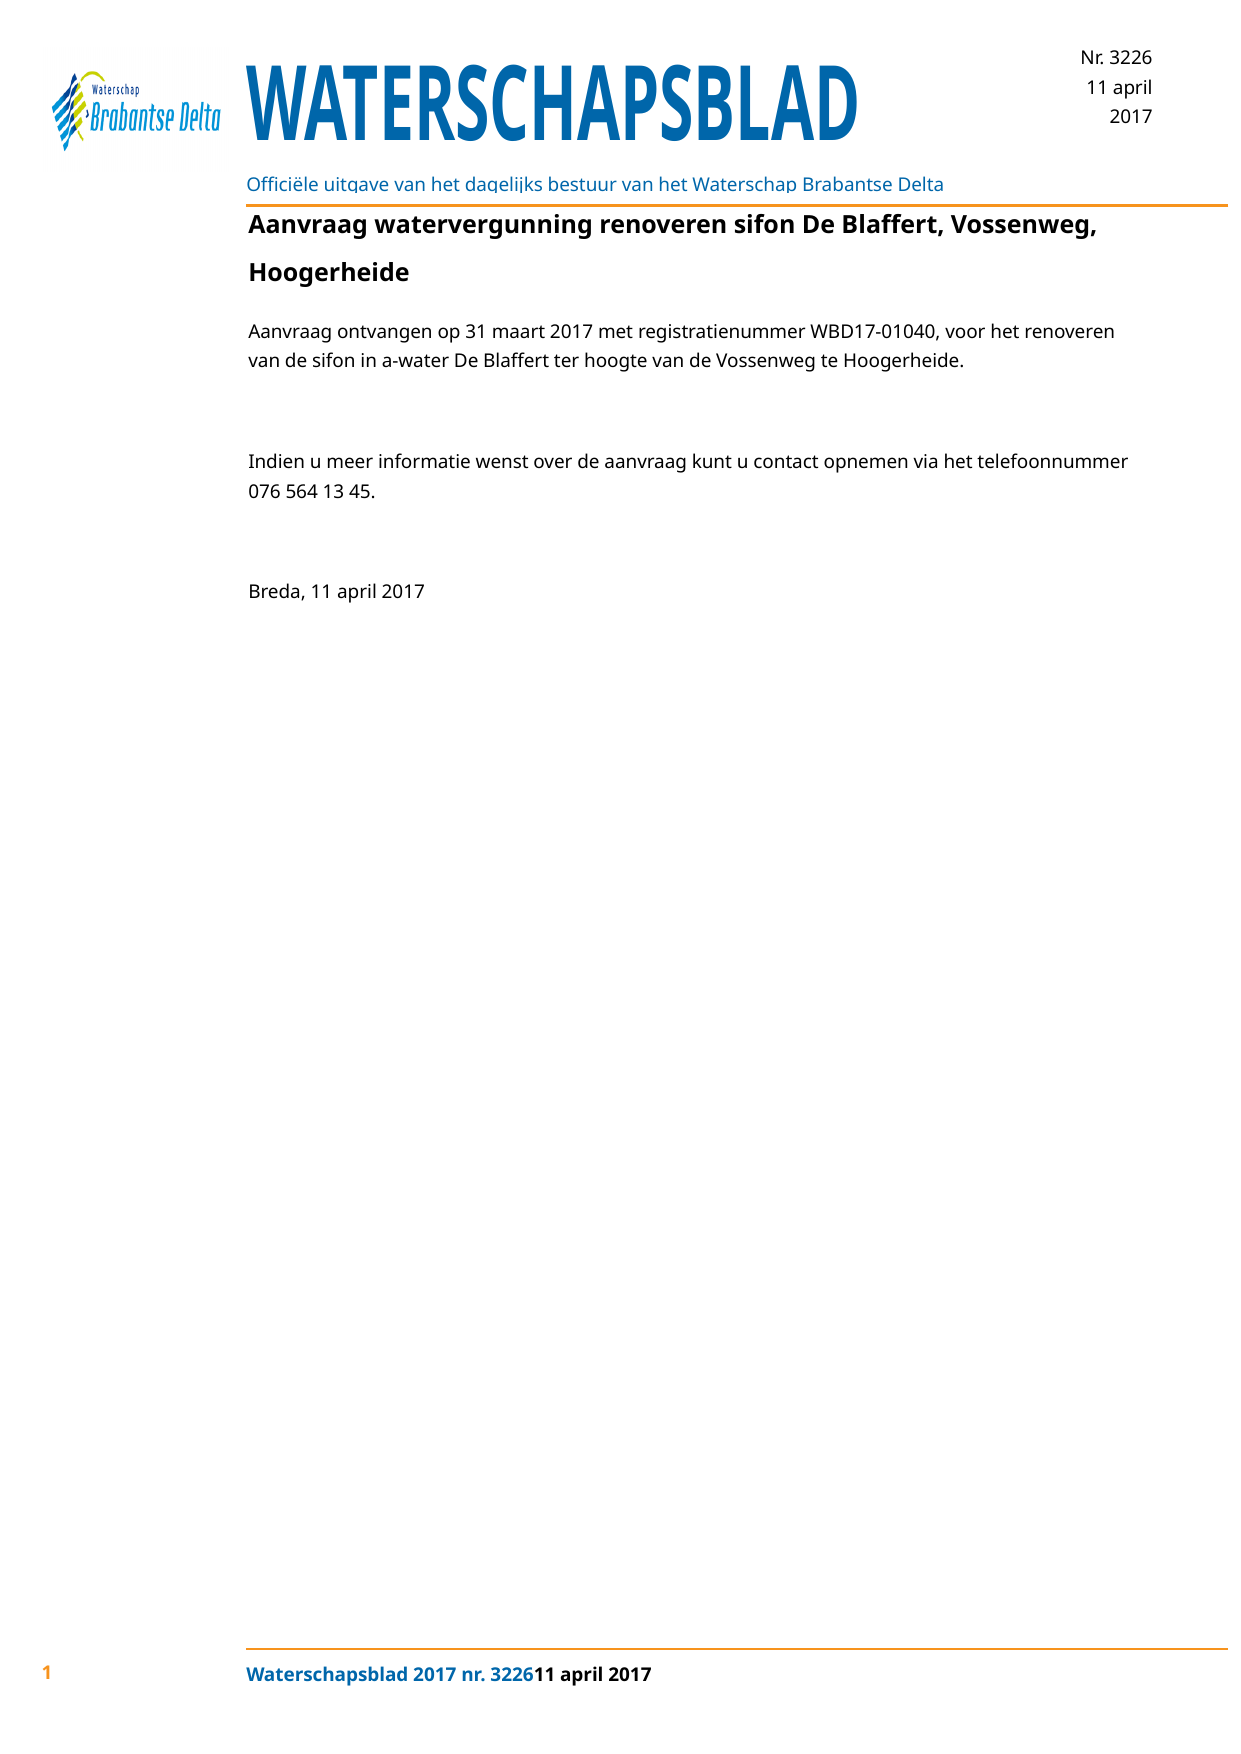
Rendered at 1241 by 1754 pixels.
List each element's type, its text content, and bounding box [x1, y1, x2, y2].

text Indien u meer informatie wenst over de aanvraag kunt u contact opnemen via het telefoonnummer 076 564 13 45. [248, 448, 1152, 504]
picture [41, 47, 231, 172]
text Aanvraag ontvangen op 31 maart 2017 met registratienummer WBD17-01040, voor het renoveren van de sifon in a-water De Blaffert ter hoogte van de Vossenweg te Hoogerheide. [248, 318, 1152, 373]
text Breda, 11 april 2017 [248, 579, 1152, 604]
text Aanvraag watervergunning renoveren sifon De Blaffert, Vossenweg, Hoogerheide [248, 207, 1152, 288]
